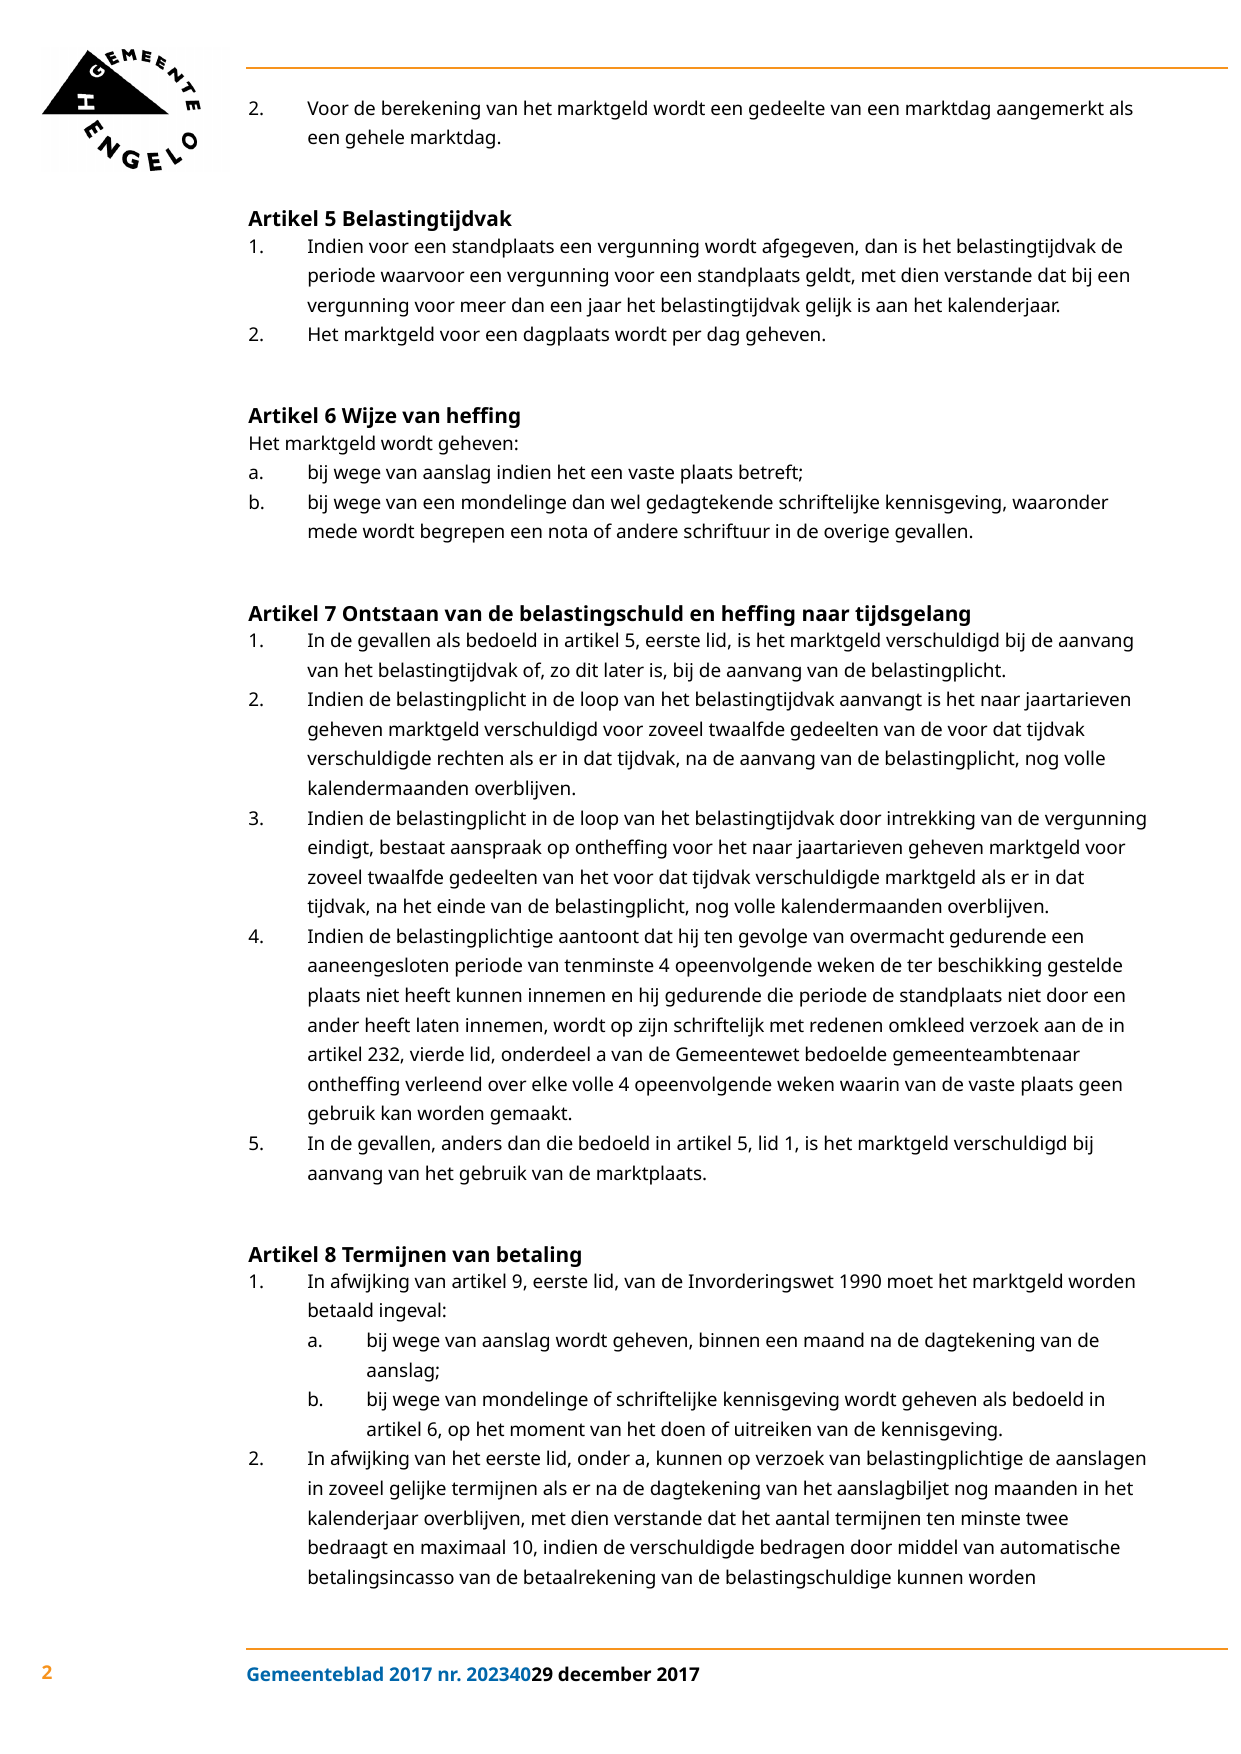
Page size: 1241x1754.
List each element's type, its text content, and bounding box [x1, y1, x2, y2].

list In afwijking van artikel 9, eerste lid, van de Invorderingswet 1990 moet het marktgeld worden betaald ingeval: [248, 1268, 1152, 1323]
list Voor de berekening van het marktgeld wordt een gedeelte van een marktdag aangemerkt als een gehele marktdag. [248, 95, 1152, 150]
list Indien de belastingplicht in de loop van het belastingtijdvak door intrekking van de vergunning eindigt, bestaat aanspraak op ontheffing voor het naar jaartarieven geheven marktgeld voor zoveel twaalfde gedeelten van het voor dat tijdvak verschuldigde marktgeld als er in dat tijdvak, na het einde van de belastingplicht, nog volle kalendermaanden overblijven. [248, 805, 1152, 919]
list bij wege van mondelinge of schriftelijke kennisgeving wordt geheven als bedoeld in artikel 6, op het moment van het doen of uitreiken van de kennisgeving. [307, 1386, 1152, 1442]
list bij wege van aanslag wordt geheven, binnen een maand na de dagtekening van de aanslag; [307, 1327, 1152, 1383]
text Het marktgeld wordt geheven: [248, 430, 1152, 456]
list bij wege van een mondelinge dan wel gedagtekende schriftelijke kennisgeving, waaronder mede wordt begrepen een nota of andere schriftuur in de overige gevallen. [248, 489, 1152, 544]
list In de gevallen als bedoeld in artikel 5, eerste lid, is het marktgeld verschuldigd bij de aanvang van het belastingtijdvak of, zo dit later is, bij de aanvang van de belastingplicht. [248, 627, 1152, 682]
picture [41, 47, 231, 172]
list bij wege van aanslag indien het een vaste plaats betreft; [248, 459, 1152, 485]
text Artikel 6 Wijze van heffing [248, 402, 1152, 430]
list Indien voor een standplaats een vergunning wordt afgegeven, dan is het belastingtijdvak de periode waarvoor een vergunning voor een standplaats geldt, met dien verstande dat bij een vergunning voor meer dan een jaar het belastingtijdvak gelijk is aan het kalenderjaar. [248, 233, 1152, 318]
list In afwijking van het eerste lid, onder a, kunnen op verzoek van belastingplichtige de aanslagen in zoveel gelijke termijnen als er na de dagtekening van het aanslagbiljet nog maanden in het kalenderjaar overblijven, met dien verstande dat het aantal termijnen ten minste twee bedraagt en maximaal 10, indien de verschuldigde bedragen door middel van automatische betalingsincasso van de betaalrekening van de belastingschuldige kunnen worden [248, 1446, 1152, 1590]
text Artikel 8 Termijnen van betaling [248, 1240, 1152, 1268]
list In de gevallen, anders dan die bedoeld in artikel 5, lid 1, is het marktgeld verschuldigd bij aanvang van het gebruik van de marktplaats. [248, 1130, 1152, 1185]
text Artikel 7 Ontstaan van de belastingschuld en heffing naar tijdsgelang [248, 599, 1152, 627]
list Indien de belastingplichtige aantoont dat hij ten gevolge van overmacht gedurende een aaneengesloten periode van tenminste 4 opeenvolgende weken de ter beschikking gestelde plaats niet heeft kunnen innemen en hij gedurende die periode de standplaats niet door een ander heeft laten innemen, wordt op zijn schriftelijk met redenen omkleed verzoek aan de in artikel 232, vierde lid, onderdeel a van de Gemeentewet bedoelde gemeenteambtenaar ontheffing verleend over elke volle 4 opeenvolgende weken waarin van de vaste plaats geen gebruik kan worden gemaakt. [248, 923, 1152, 1126]
list Indien de belastingplicht in de loop van het belastingtijdvak aanvangt is het naar jaartarieven geheven marktgeld verschuldigd voor zoveel twaalfde gedeelten van de voor dat tijdvak verschuldigde rechten als er in dat tijdvak, na de aanvang van de belastingplicht, nog volle kalendermaanden overblijven. [248, 686, 1152, 801]
list Het marktgeld voor een dagplaats wordt per dag geheven. [248, 322, 1152, 347]
text Artikel 5 Belastingtijdvak [248, 204, 1152, 233]
